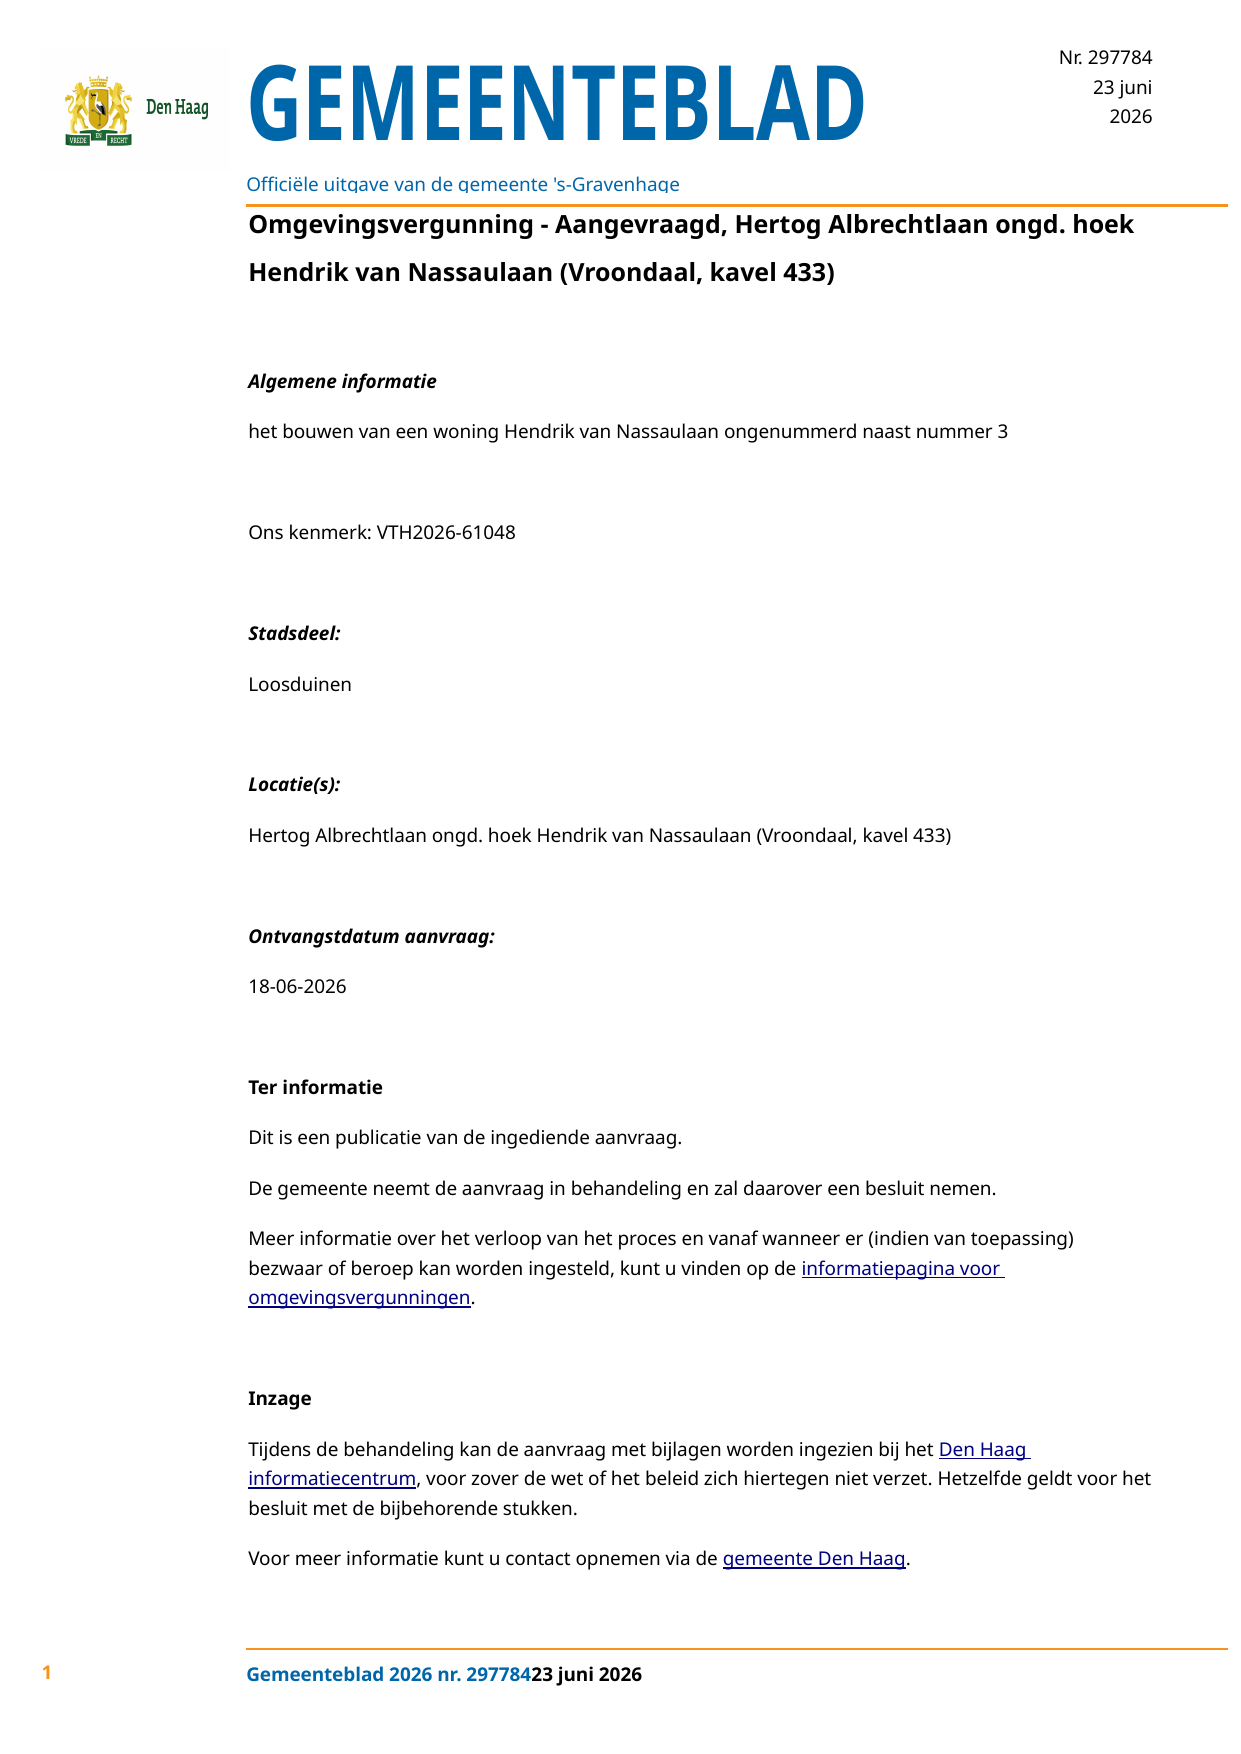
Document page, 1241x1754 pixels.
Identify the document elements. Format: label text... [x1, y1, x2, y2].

picture [41, 47, 231, 172]
text 18-06-2026 [248, 973, 1152, 999]
text Locatie(s): [248, 772, 1152, 797]
text Ontvangstdatum aanvraag: [248, 923, 1152, 949]
text Omgevingsvergunning - Aangevraagd, Hertog Albrechtlaan ongd. hoek Hendrik van Nassaulaan (Vroondaal, kavel 433) [248, 207, 1152, 288]
text Ons kenmerk: VTH2026-61048 [248, 519, 1152, 545]
text Dit is een publicatie van de ingediende aanvraag. [248, 1124, 1152, 1150]
text Loosduinen [248, 671, 1152, 697]
text Stadsdeel: [248, 620, 1152, 646]
text Ter informatie [248, 1074, 1152, 1100]
text Voor meer informatie kunt u contact opnemen via de gemeente Den Haag. [248, 1545, 1152, 1571]
text De gemeente neemt de aanvraag in behandeling en zal daarover een besluit nemen. [248, 1175, 1152, 1201]
text Hertog Albrechtlaan ongd. hoek Hendrik van Nassaulaan (Vroondaal, kavel 433) [248, 822, 1152, 848]
text Meer informatie over het verloop van het proces en vanaf wanneer er (indien van toepassing) bezwaar of beroep kan worden ingesteld, kunt u vinden op de informatiepagina voor omgevingsvergunningen. [248, 1225, 1152, 1310]
text Inzage [248, 1385, 1152, 1411]
text Tijdens de behandeling kan de aanvraag met bijlagen worden ingezien bij het Den Haag informatiecentrum, voor zover de wet of het beleid zich hiertegen niet verzet. Hetzelfde geldt voor het besluit met de bijbehorende stukken. [248, 1436, 1152, 1521]
text het bouwen van een woning Hendrik van Nassaulaan ongenummerd naast nummer 3 [248, 419, 1152, 444]
text Algemene informatie [248, 368, 1152, 394]
